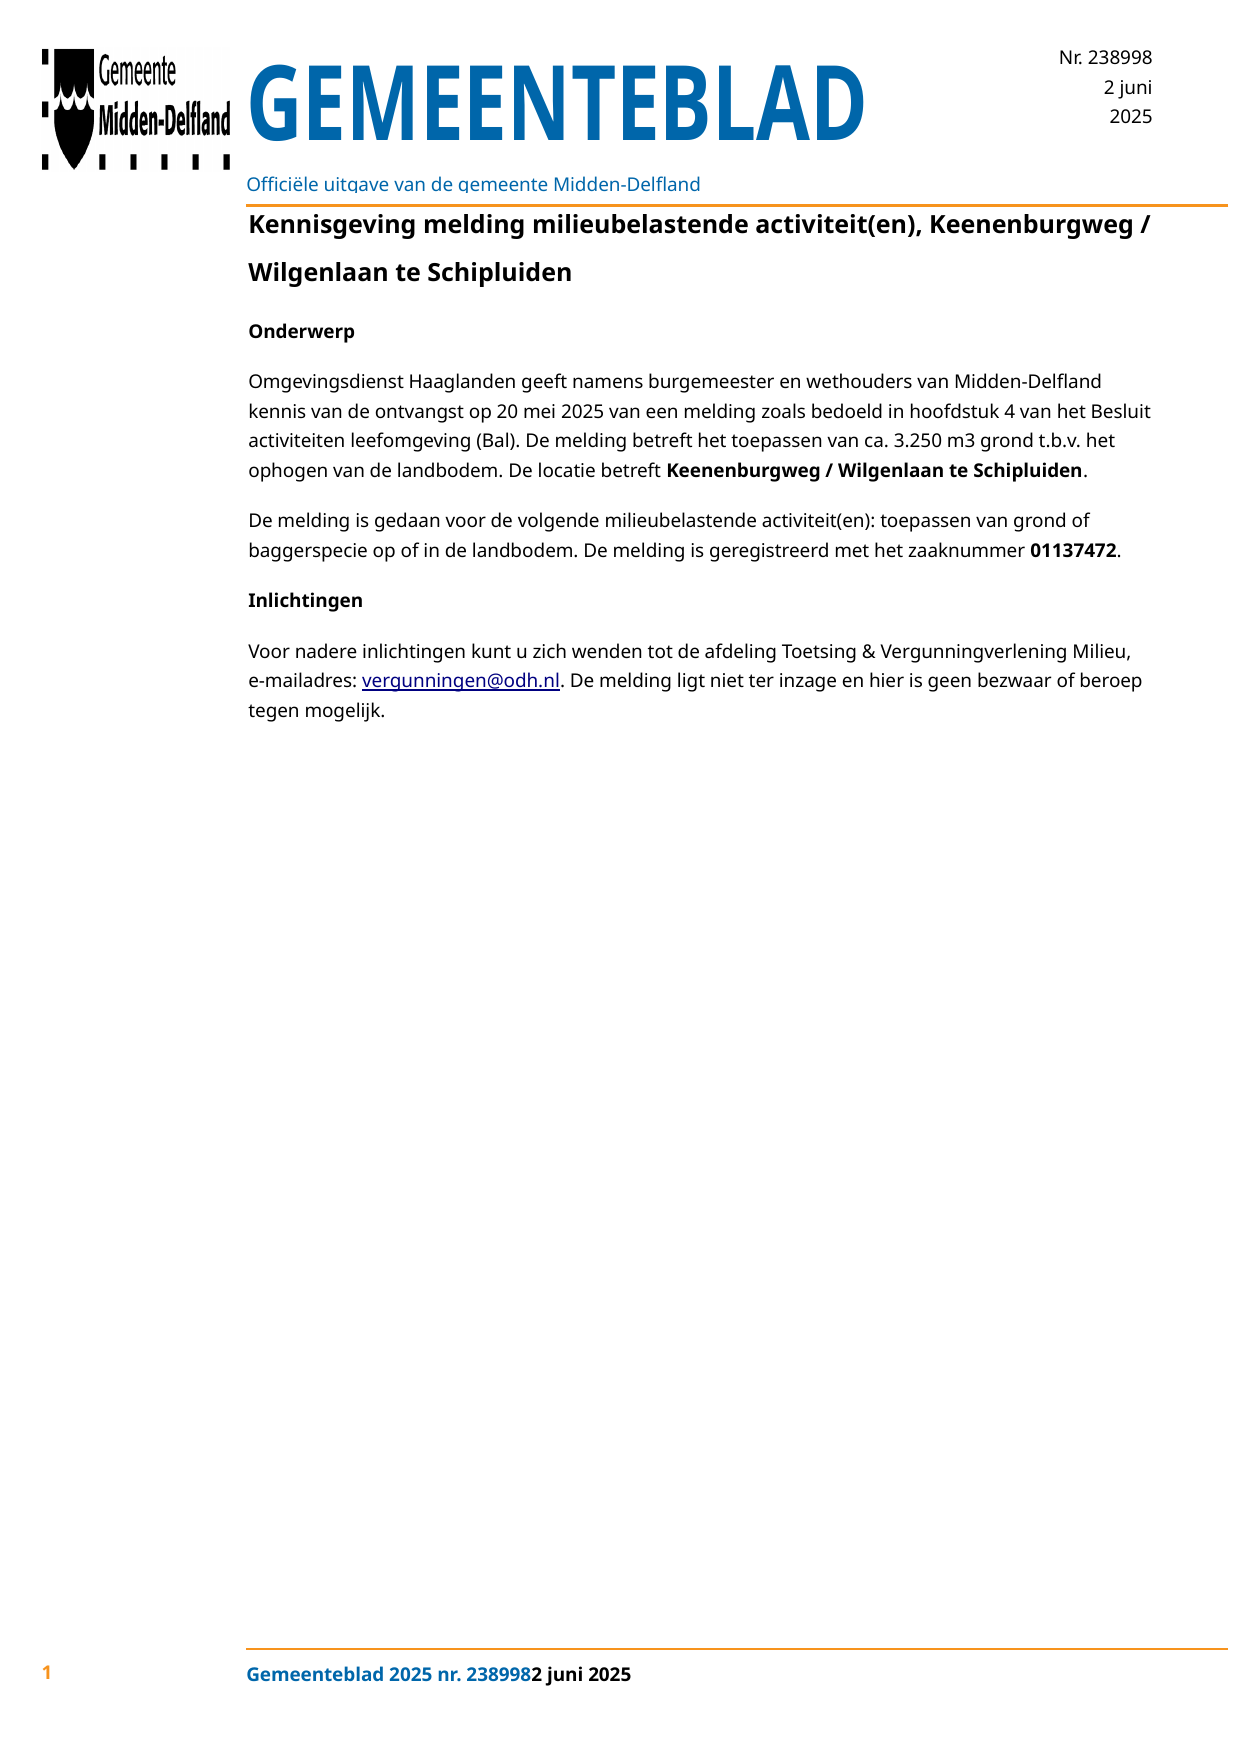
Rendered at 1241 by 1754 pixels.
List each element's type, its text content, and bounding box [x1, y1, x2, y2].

text Voor nadere inlichtingen kunt u zich wenden tot de afdeling Toetsing & Vergunningverlening Milieu, e-mailadres: vergunningen@odh.nl. De melding ligt niet ter inzage en hier is geen bezwaar of beroep tegen mogelijk. [248, 638, 1152, 723]
text Inlichtingen [248, 587, 1152, 613]
picture [41, 47, 231, 172]
text Omgevingsdienst Haaglanden geeft namens burgemeester en wethouders van Midden-Delfland kennis van de ontvangst op 20 mei 2025 van een melding zoals bedoeld in hoofdstuk 4 van het Besluit activiteiten leefomgeving (Bal). De melding betreft het toepassen van ca. 3.250 m3 grond t.b.v. het ophogen van de landbodem. De locatie betreft Keenenburgweg / Wilgenlaan te Schipluiden. [248, 368, 1152, 483]
text De melding is gedaan voor de volgende milieubelastende activiteit(en): toepassen van grond of baggerspecie op of in de landbodem. De melding is geregistreerd met het zaaknummer 01137472. [248, 507, 1152, 563]
text Kennisgeving melding milieubelastende activiteit(en), Keenenburgweg / Wilgenlaan te Schipluiden [248, 207, 1152, 288]
text Onderwerp [248, 318, 1152, 344]
